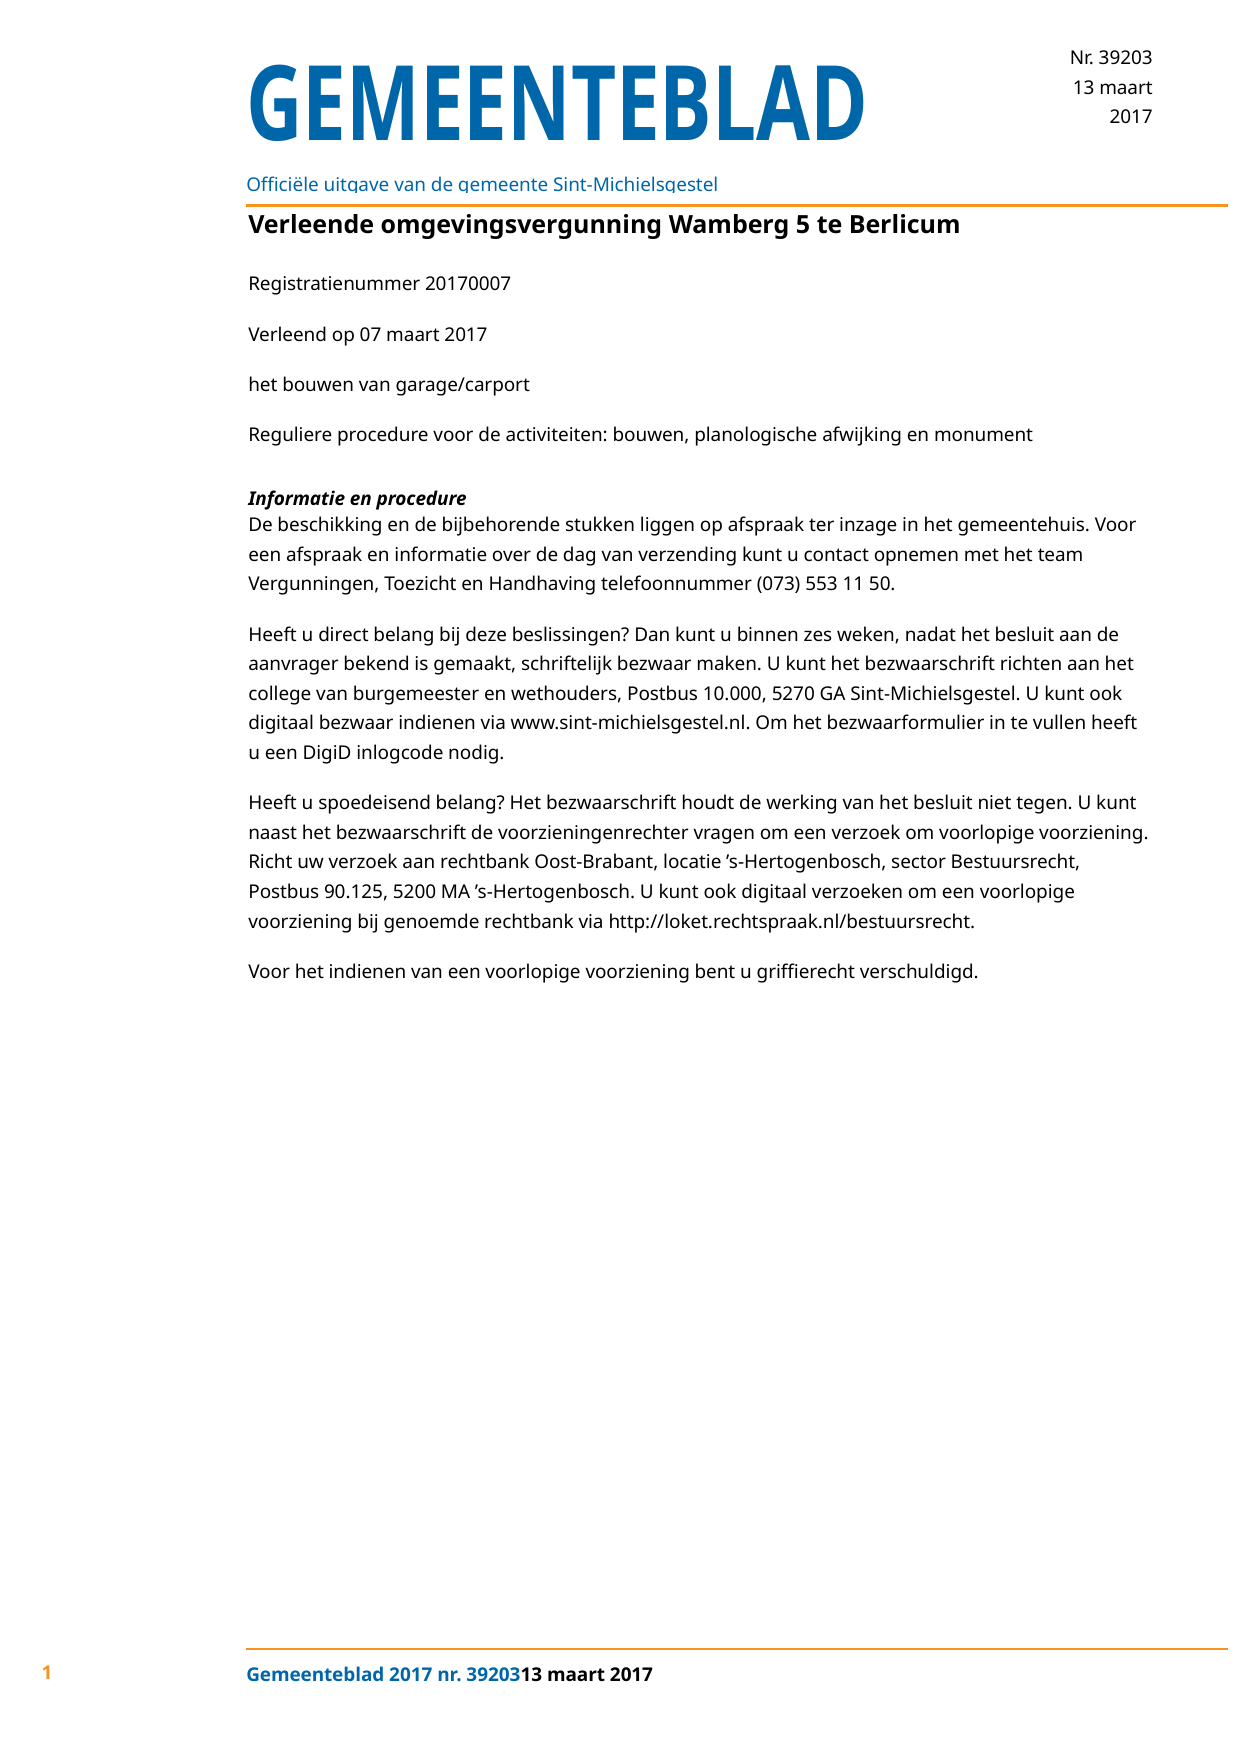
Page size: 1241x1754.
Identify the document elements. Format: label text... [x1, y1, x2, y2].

text Registratienummer 20170007 [248, 270, 1152, 296]
text De beschikking en de bijbehorende stukken liggen op afspraak ter inzage in het gemeentehuis. Voor een afspraak en informatie over de dag van verzending kunt u contact opnemen met het team Vergunningen, Toezicht en Handhaving telefoonnummer (073) 553 11 50. [248, 511, 1152, 596]
picture [41, 47, 231, 172]
text Verleende omgevingsvergunning Wamberg 5 te Berlicum [248, 207, 1152, 241]
text Heeft u direct belang bij deze beslissingen? Dan kunt u binnen zes weken, nadat het besluit aan de aanvrager bekend is gemaakt, schriftelijk bezwaar maken. U kunt het bezwaarschrift richten aan het college van burgemeester en wethouders, Postbus 10.000, 5270 GA Sint-Michielsgestel. U kunt ook digitaal bezwaar indienen via www.sint-michielsgestel.nl. Om het bezwaarformulier in te vullen heeft u een DigiD inlogcode nodig. [248, 621, 1152, 765]
text Heeft u spoedeisend belang? Het bezwaarschrift houdt de werking van het besluit niet tegen. U kunt naast het bezwaarschrift de voorzieningenrechter vragen om een verzoek om voorlopige voorziening. Richt uw verzoek aan rechtbank Oost-Brabant, locatie ’s-Hertogenbosch, sector Bestuursrecht, Postbus 90.125, 5200 MA ’s-Hertogenbosch. U kunt ook digitaal verzoeken om een voorlopige voorziening bij genoemde rechtbank via http://loket.rechtspraak.nl/bestuursrecht. [248, 789, 1152, 934]
text Voor het indienen van een voorlopige voorziening bent u griffierecht verschuldigd. [248, 958, 1152, 984]
text Informatie en procedure [248, 486, 1152, 511]
text Reguliere procedure voor de activiteiten: bouwen, planologische afwijking en monument [248, 422, 1152, 447]
text het bouwen van garage/carport [248, 371, 1152, 397]
text Verleend op 07 maart 2017 [248, 321, 1152, 346]
